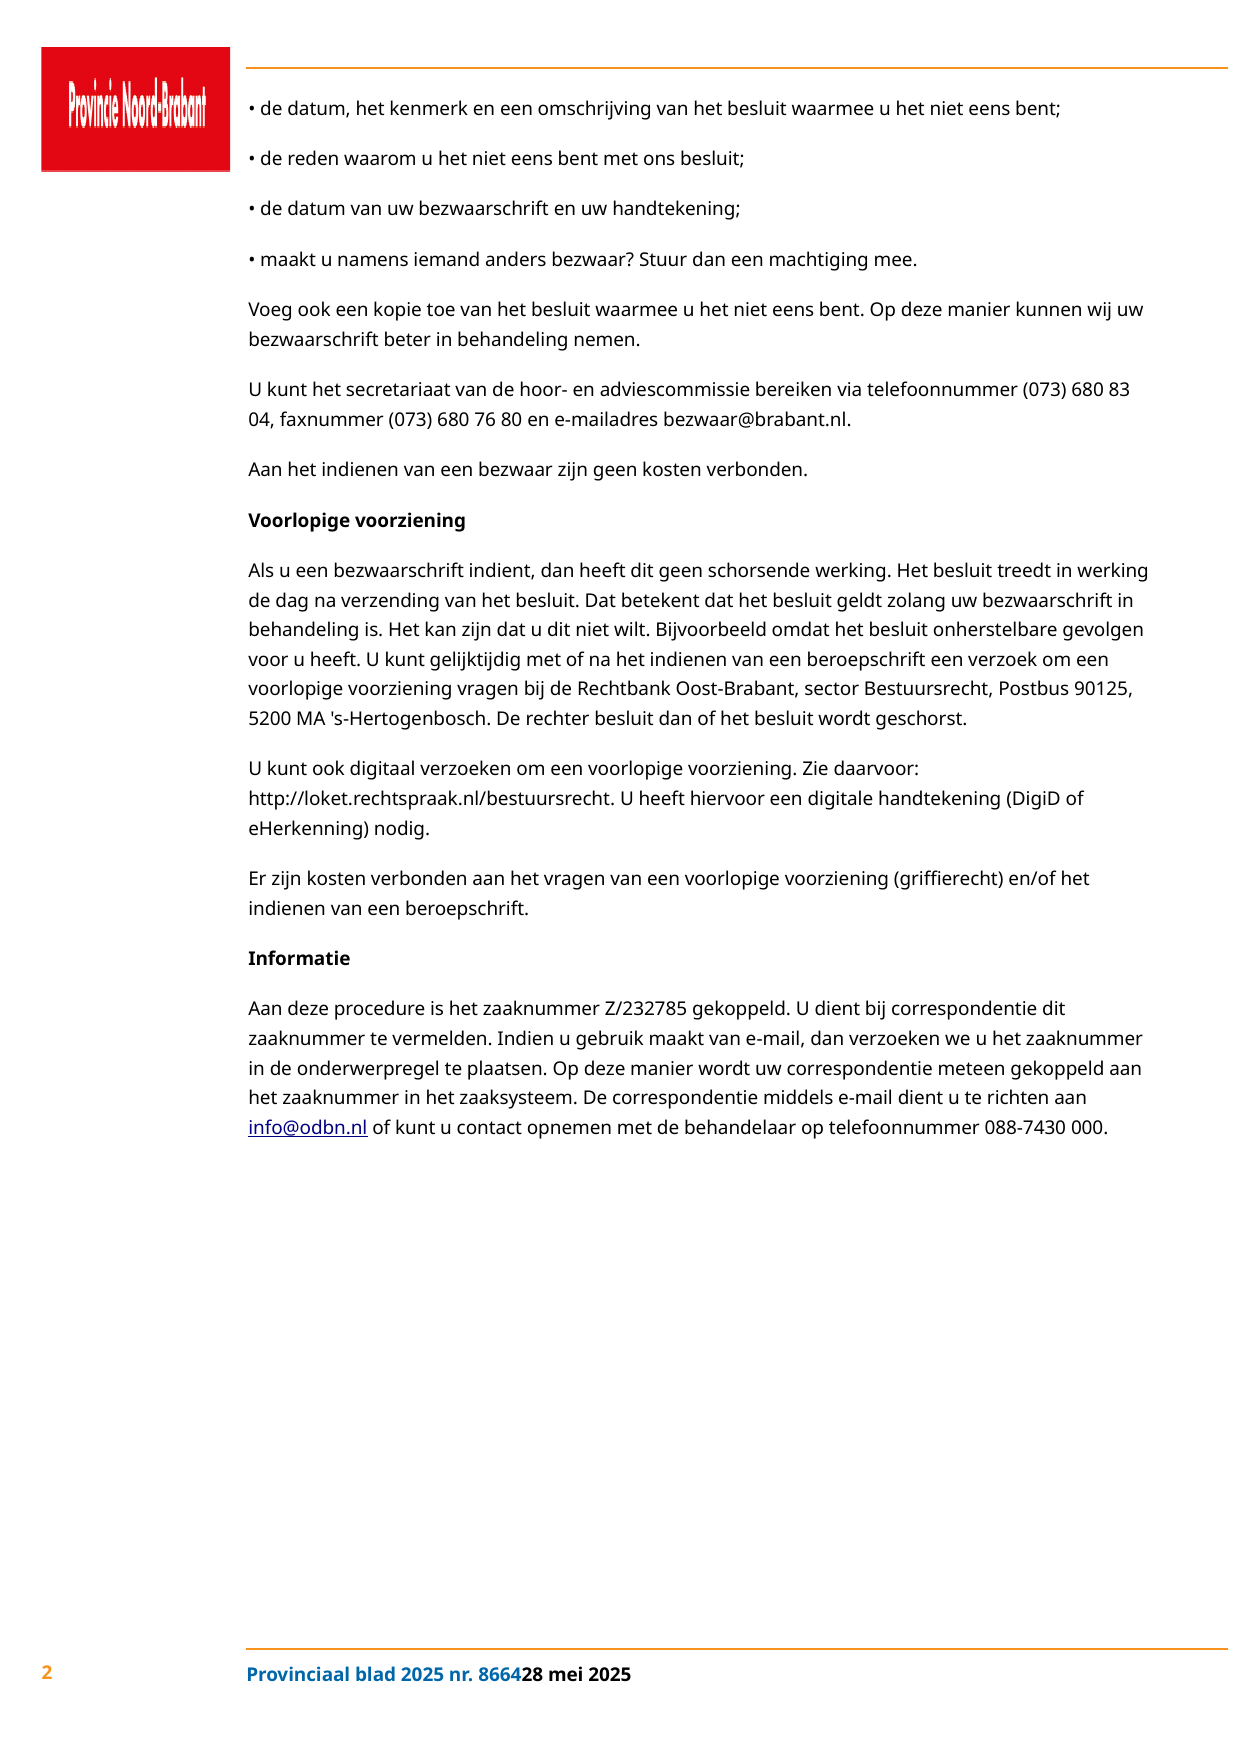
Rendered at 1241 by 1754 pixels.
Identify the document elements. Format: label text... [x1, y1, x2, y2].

text U kunt ook digitaal verzoeken om een voorlopige voorziening. Zie daarvoor: http://loket.rechtspraak.nl/bestuursrecht. U heeft hiervoor een digitale handtekening (DigiD of eHerkenning) nodig. [248, 756, 1152, 841]
text Informatie [248, 945, 1152, 971]
text Aan deze procedure is het zaaknummer Z/232785 gekoppeld. U dient bij correspondentie dit zaaknummer te vermelden. Indien u gebruik maakt van e-mail, dan verzoeken we u het zaaknummer in de onderwerpregel te plaatsen. Op deze manier wordt uw correspondentie meteen gekoppeld aan het zaaknummer in het zaaksysteem. De correspondentie middels e-mail dient u te richten aan info@odbn.nl of kunt u contact opnemen met de behandelaar op telefoonnummer 088-7430 000. [248, 996, 1152, 1140]
text Er zijn kosten verbonden aan het vragen van een voorlopige voorziening (griffierecht) en/of het indienen van een beroepschrift. [248, 865, 1152, 921]
text • maakt u namens iemand anders bezwaar? Stuur dan een machtiging mee. [248, 246, 1152, 272]
text U kunt het secretariaat van de hoor- en adviescommissie bereiken via telefoonnummer (073) 680 83 04, faxnummer (073) 680 76 80 en e-mailadres bezwaar@brabant.nl. [248, 376, 1152, 432]
text • de datum van uw bezwaarschrift en uw handtekening; [248, 196, 1152, 221]
text • de datum, het kenmerk en een omschrijving van het besluit waarmee u het niet eens bent; [248, 95, 1152, 121]
picture [41, 47, 231, 172]
text Voorlopige voorziening [248, 507, 1152, 533]
text Aan het indienen van een bezwaar zijn geen kosten verbonden. [248, 456, 1152, 482]
text Voeg ook een kopie toe van het besluit waarmee u het niet eens bent. Op deze manier kunnen wij uw bezwaarschrift beter in behandeling nemen. [248, 296, 1152, 352]
text Als u een bezwaarschrift indient, dan heeft dit geen schorsende werking. Het besluit treedt in werking de dag na verzending van het besluit. Dat betekent dat het besluit geldt zolang uw bezwaarschrift in behandeling is. Het kan zijn dat u dit niet wilt. Bijvoorbeeld omdat het besluit onherstelbare gevolgen voor u heeft. U kunt gelijktijdig met of na het indienen van een beroepschrift een verzoek om een voorlopige voorziening vragen bij de Rechtbank Oost-Brabant, sector Bestuursrecht, Postbus 90125, 5200 MA 's‑Hertogenbosch. De rechter besluit dan of het besluit wordt geschorst. [248, 557, 1152, 731]
text • de reden waarom u het niet eens bent met ons besluit; [248, 145, 1152, 171]
